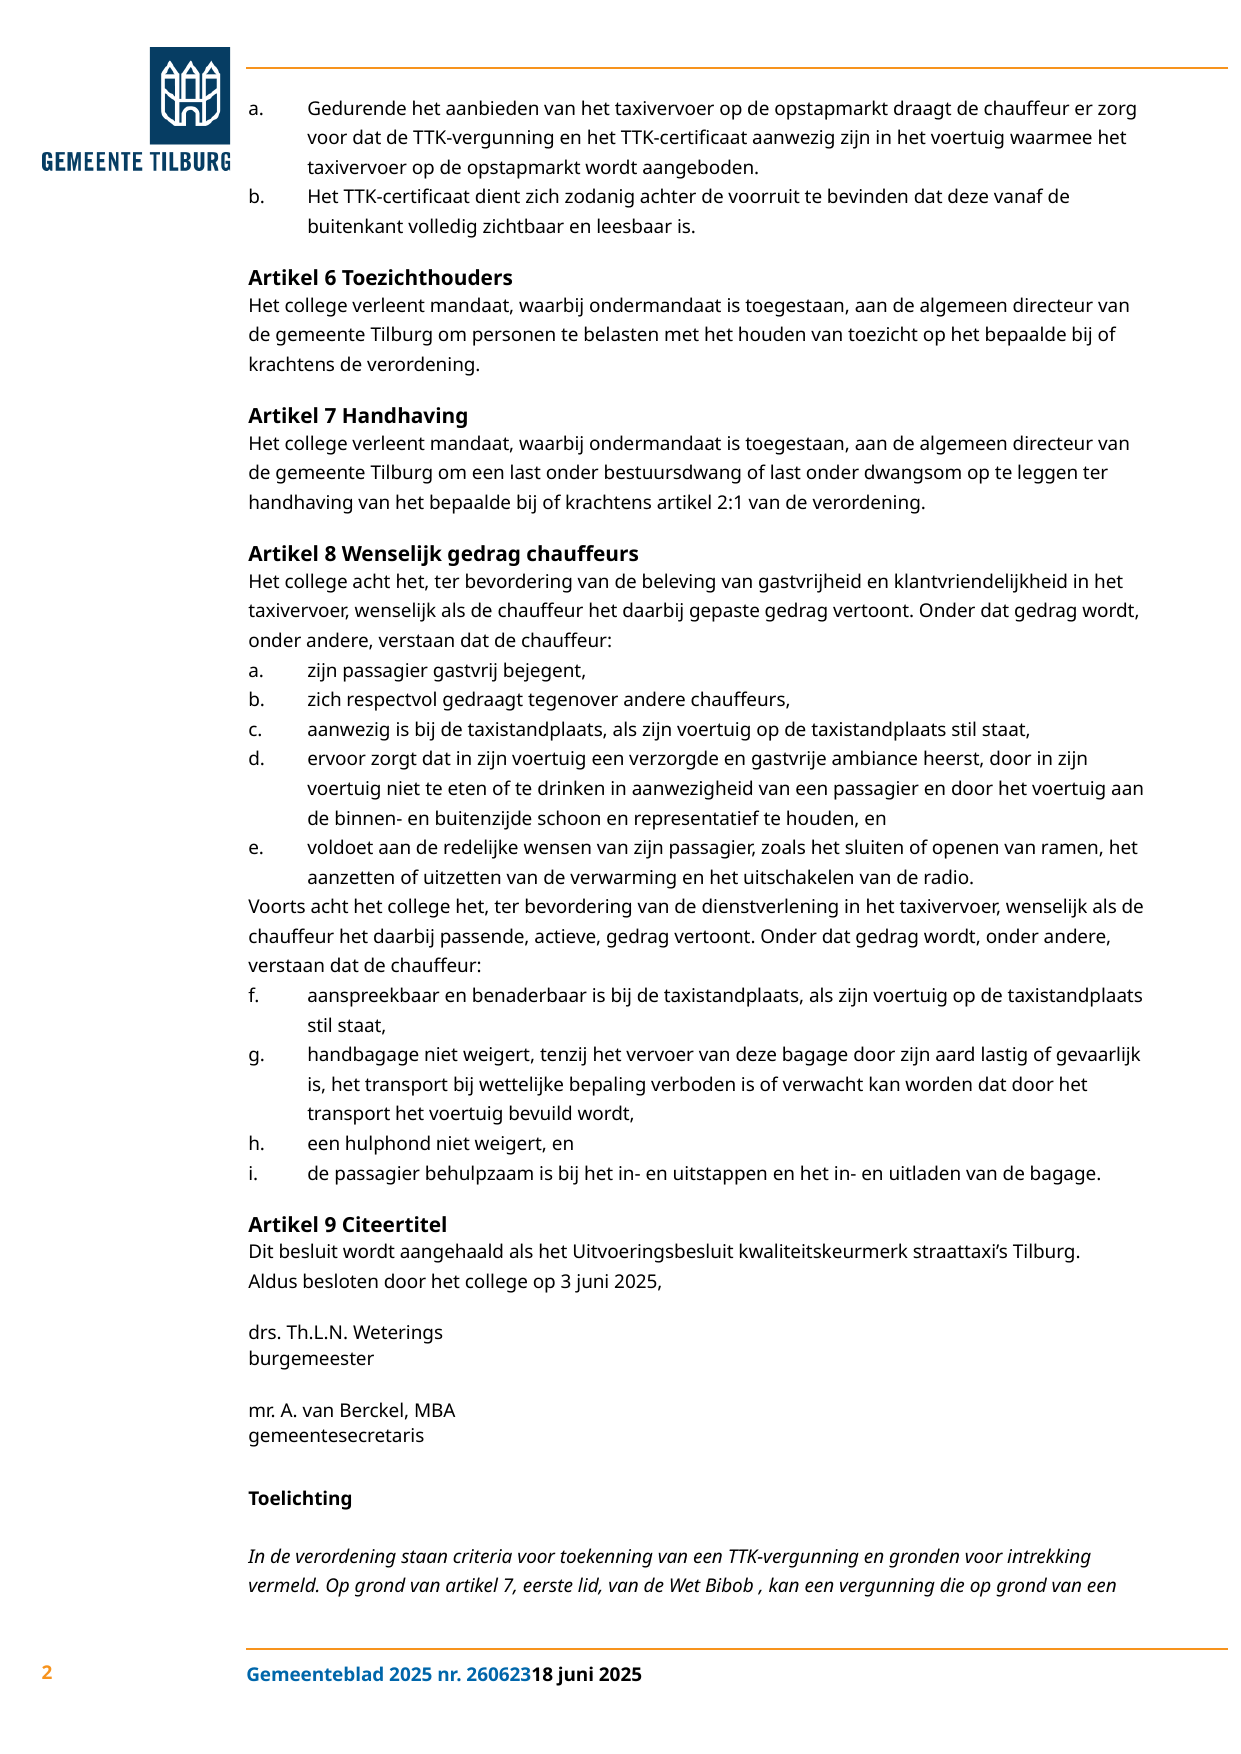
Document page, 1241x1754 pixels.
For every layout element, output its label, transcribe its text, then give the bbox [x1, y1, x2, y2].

text Het college verleent mandaat, waarbij ondermandaat is toegestaan, aan de algemeen directeur van de gemeente Tilburg om een last onder bestuursdwang of last onder dwangsom op te leggen ter handhaving van het bepaalde bij of krachtens artikel 2:1 van de verordening. [248, 430, 1152, 515]
list de passagier behulpzaam is bij het in- en uitstappen en het in- en uitladen van de bagage. [248, 1160, 1152, 1185]
list een hulphond niet weigert, en [248, 1130, 1152, 1156]
text gemeentesecretaris [248, 1422, 1152, 1448]
list Gedurende het aanbieden van het taxivervoer op de opstapmarkt draagt de chauffeur er zorg voor dat de TTK-vergunning en het TTK-certificaat aanwezig zijn in het voertuig waarmee het taxivervoer op de opstapmarkt wordt aangeboden. [248, 95, 1152, 180]
text Artikel 8 Wenselijk gedrag chauffeurs [248, 539, 1152, 568]
list aanwezig is bij de taxistandplaats, als zijn voertuig op de taxistandplaats stil staat, [248, 716, 1152, 742]
text burgemeester [248, 1345, 1152, 1371]
text Artikel 6 Toezichthouders [248, 263, 1152, 292]
text mr. A. van Berckel, MBA [248, 1397, 1152, 1422]
text drs. Th.L.N. Weterings [248, 1319, 1152, 1345]
picture [41, 47, 231, 172]
list zijn passagier gastvrij bejegent, [248, 657, 1152, 682]
text Aldus besloten door het college op 3 juni 2025, [248, 1268, 1152, 1294]
list zich respectvol gedraagt tegenover andere chauffeurs, [248, 686, 1152, 712]
text Voorts acht het college het, ter bevordering van de dienstverlening in het taxivervoer, wenselijk als de chauffeur het daarbij passende, actieve, gedrag vertoont. Onder dat gedrag wordt, onder andere, verstaan dat de chauffeur: [248, 893, 1152, 978]
list voldoet aan de redelijke wensen van zijn passagier, zoals het sluiten of openen van ramen, het aanzetten of uitzetten van de verwarming en het uitschakelen van de radio. [248, 834, 1152, 889]
text In de verordening staan criteria voor toekenning van een TTK-vergunning en gronden voor intrekking vermeld. Op grond van artikel 7, eerste lid, van de Wet Bibob , kan een vergunning die op grond van een [248, 1543, 1152, 1598]
text Artikel 9 Citeertitel [248, 1210, 1152, 1238]
text Dit besluit wordt aangehaald als het Uitvoeringsbesluit kwaliteitskeurmerk straattaxi’s Tilburg. [248, 1238, 1152, 1264]
list handbagage niet weigert, tenzij het vervoer van deze bagage door zijn aard lastig of gevaarlijk is, het transport bij wettelijke bepaling verboden is of verwacht kan worden dat door het transport het voertuig bevuild wordt, [248, 1041, 1152, 1126]
text Het college acht het, ter bevordering van de beleving van gastvrijheid en klantvriendelijkheid in het taxivervoer, wenselijk als de chauffeur het daarbij gepaste gedrag vertoont. Onder dat gedrag wordt, onder andere, verstaan dat de chauffeur: [248, 568, 1152, 653]
list aanspreekbaar en benaderbaar is bij de taxistandplaats, als zijn voertuig op de taxistandplaats stil staat, [248, 982, 1152, 1037]
text Artikel 7 Handhaving [248, 402, 1152, 430]
text Het college verleent mandaat, waarbij ondermandaat is toegestaan, aan de algemeen directeur van de gemeente Tilburg om personen te belasten met het houden van toezicht op het bepaalde bij of krachtens de verordening. [248, 292, 1152, 377]
text Toelichting [248, 1474, 1152, 1514]
list Het TTK-certificaat dient zich zodanig achter de voorruit te bevinden dat deze vanaf de buitenkant volledig zichtbaar en leesbaar is. [248, 183, 1152, 239]
list ervoor zorgt dat in zijn voertuig een verzorgde en gastvrije ambiance heerst, door in zijn voertuig niet te eten of te drinken in aanwezigheid van een passagier en door het voertuig aan de binnen- en buitenzijde schoon en representatief te houden, en [248, 746, 1152, 830]
